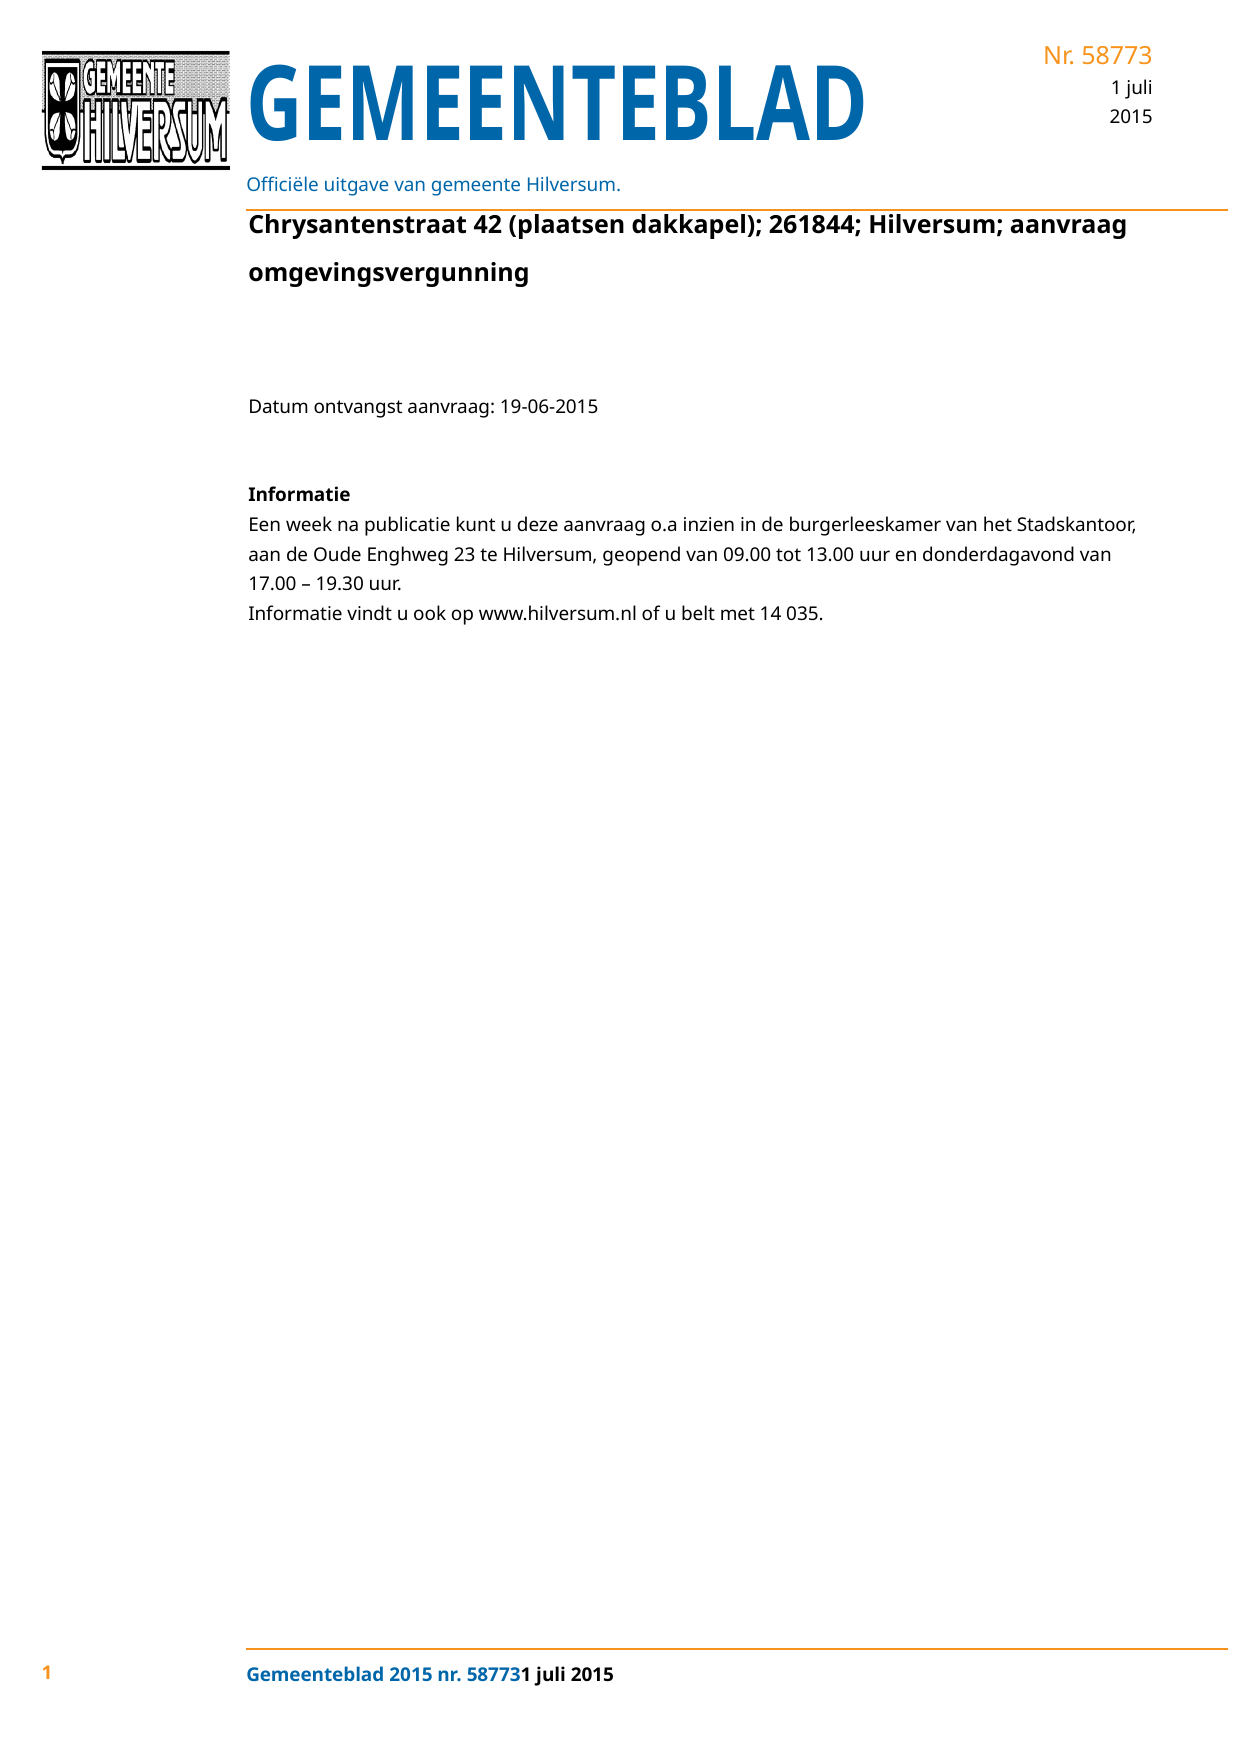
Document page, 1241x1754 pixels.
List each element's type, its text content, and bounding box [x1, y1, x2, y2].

picture [41, 47, 231, 172]
text aan de Oude Enghweg 23 te Hilversum, geopend van 09.00 tot 13.00 uur en donderdagavond van 17.00 – 19.30 uur. [248, 541, 1152, 596]
text Chrysantenstraat 42 (plaatsen dakkapel); 261844; Hilversum; aanvraag omgevingsvergunning [248, 211, 1152, 288]
text Datum ontvangst aanvraag: 19-06-2015 [248, 393, 1152, 419]
text Informatie [248, 482, 1152, 507]
text Informatie vindt u ook op www.hilversum.nl of u belt met 14 035. [248, 600, 1152, 626]
text Een week na publicatie kunt u deze aanvraag o.a inzien in de burgerleeskamer van het Stadskantoor, [248, 511, 1152, 537]
